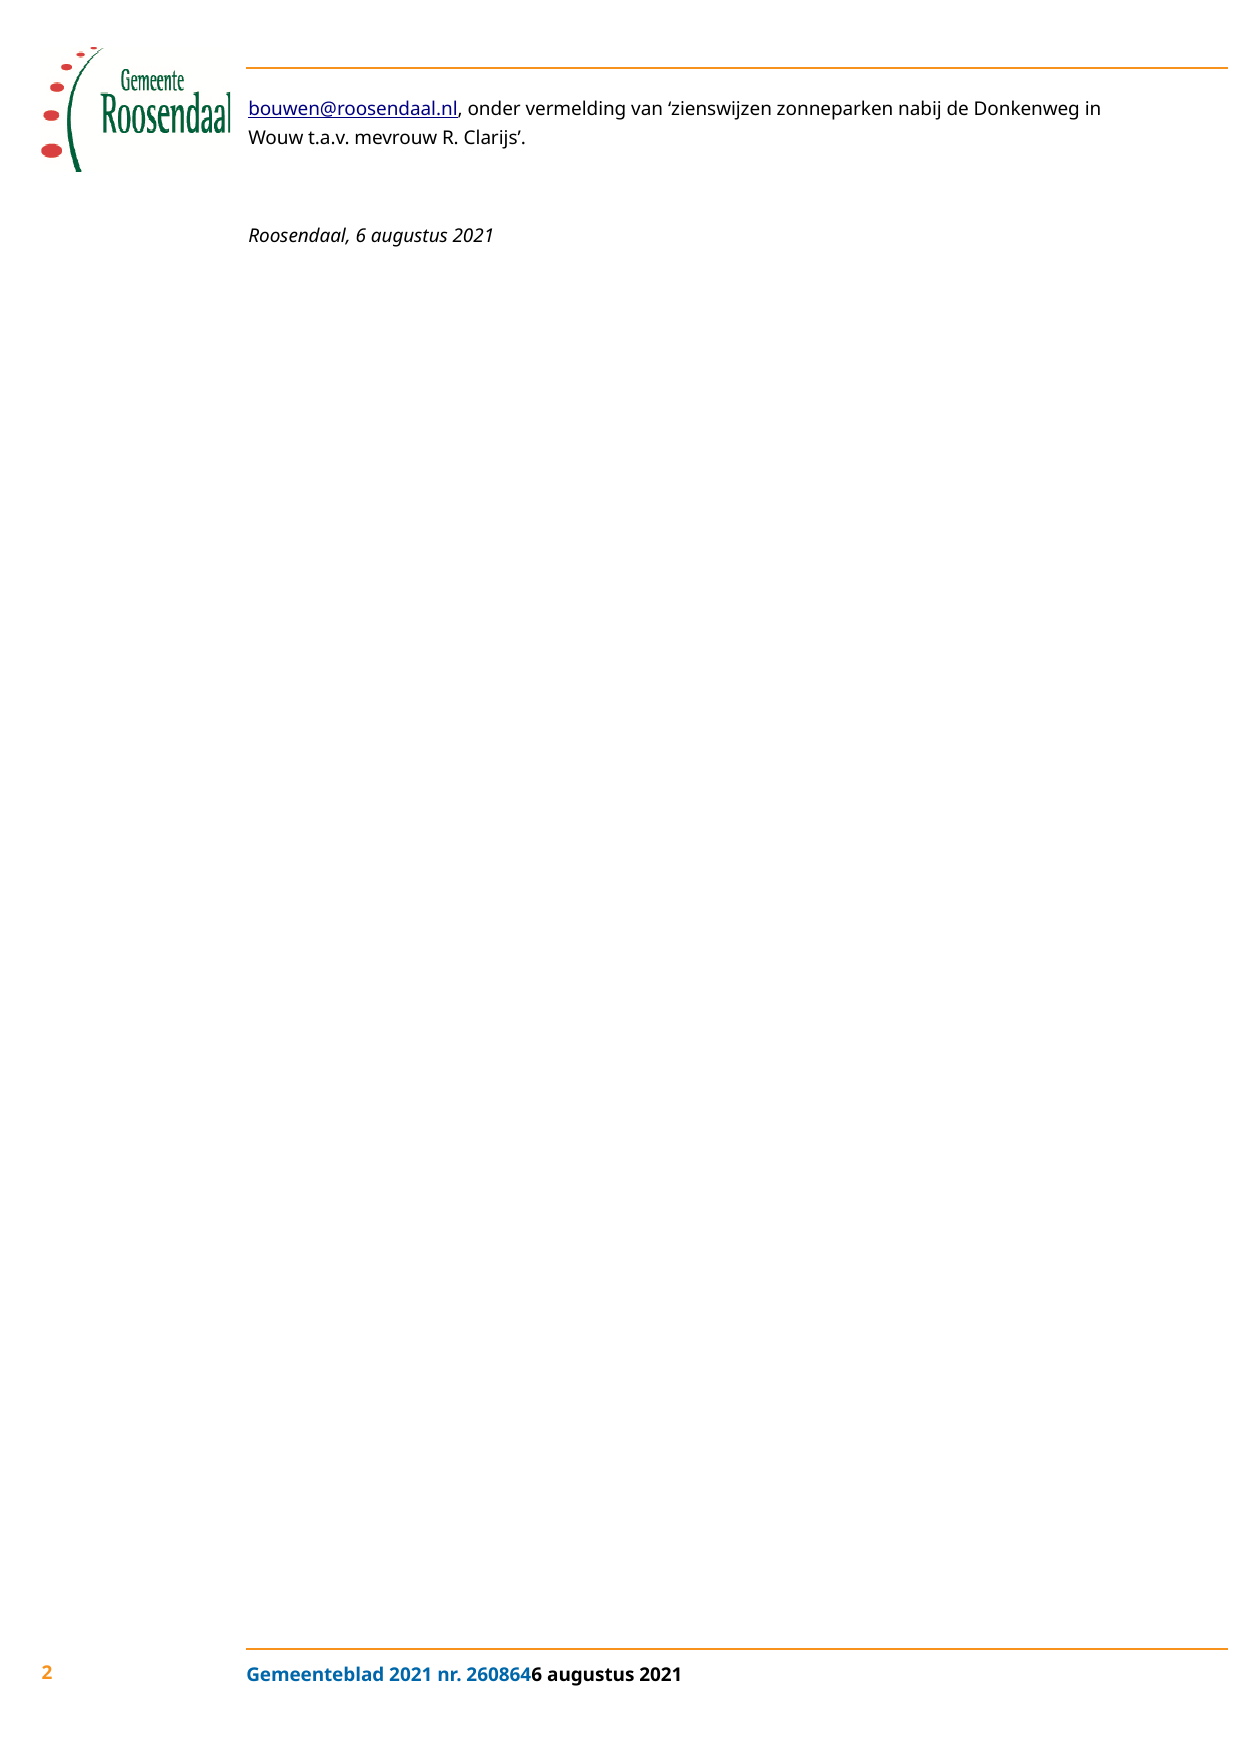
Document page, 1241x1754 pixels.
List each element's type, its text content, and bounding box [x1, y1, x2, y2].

picture [41, 47, 231, 172]
text bouwen@roosendaal.nl, onder vermelding van ‘zienswijzen zonneparken nabij de Donkenweg in Wouw t.a.v. mevrouw R. Clarijs’. [248, 95, 1152, 150]
text Roosendaal, 6 augustus 2021 [248, 223, 1152, 248]
